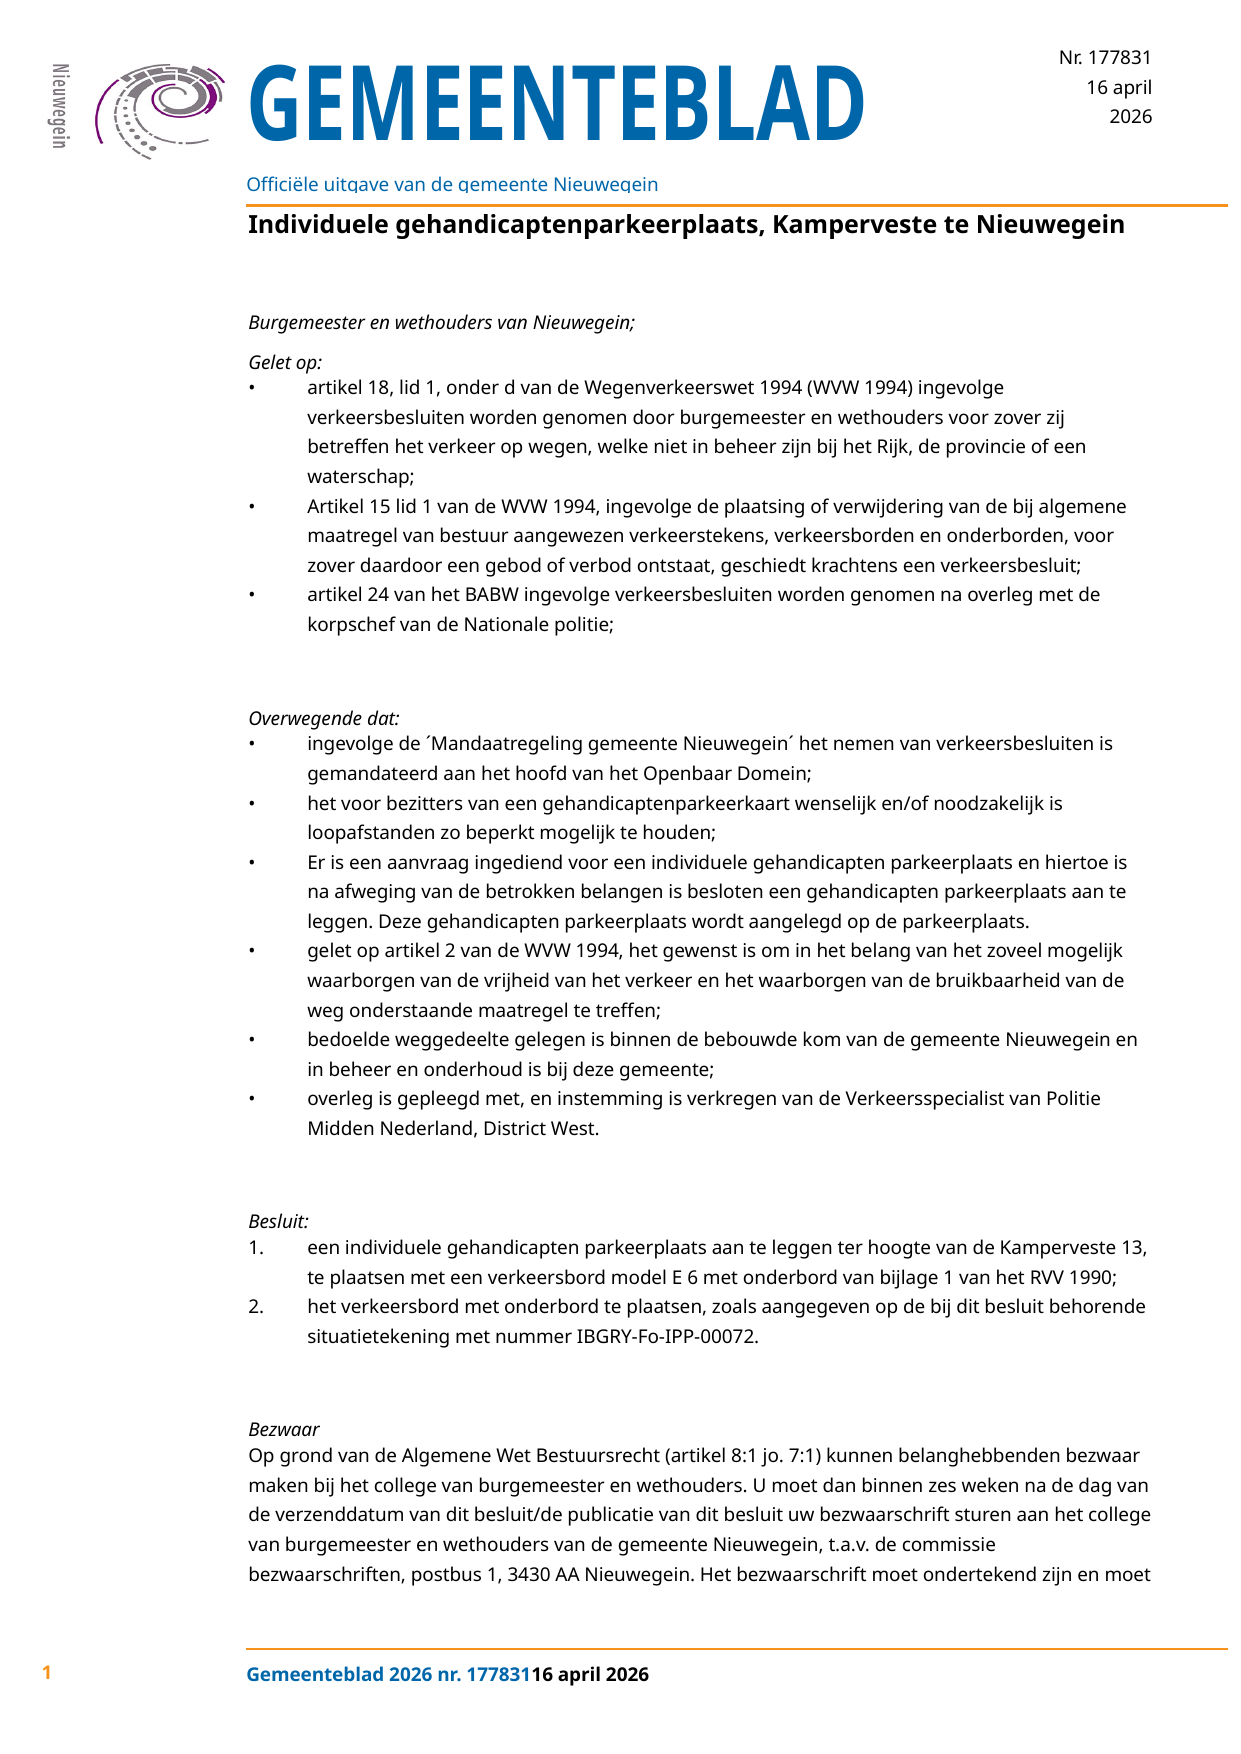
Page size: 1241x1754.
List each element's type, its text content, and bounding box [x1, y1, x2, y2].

text Gelet op: [248, 349, 1152, 374]
list artikel 24 van het BABW ingevolge verkeersbesluiten worden genomen na overleg met de korpschef van de Nationale politie; [248, 582, 1152, 637]
list het verkeersbord met onderbord te plaatsen, zoals aangegeven op de bij dit besluit behorende situatietekening met nummer IBGRY-Fo-IPP-00072. [248, 1293, 1152, 1349]
text Besluit: [248, 1209, 1152, 1234]
list ingevolge de ´Mandaatregeling gemeente Nieuwegein´ het nemen van verkeersbesluiten is gemandateerd aan het hoofd van het Openbaar Domein; [248, 731, 1152, 786]
text Overwegende dat: [248, 705, 1152, 731]
list het voor bezitters van een gehandicaptenparkeerkaart wenselijk en/of noodzakelijk is loopafstanden zo beperkt mogelijk te houden; [248, 790, 1152, 845]
text Individuele gehandicaptenparkeerplaats, Kamperveste te Nieuwegein [248, 207, 1152, 241]
text Op grond van de Algemene Wet Bestuursrecht (artikel 8:1 jo. 7:1) kunnen belanghebbenden bezwaar maken bij het college van burgemeester en wethouders. U moet dan binnen zes weken na de dag van de verzenddatum van dit besluit/de publicatie van dit besluit uw bezwaarschrift sturen aan het college van burgemeester en wethouders van de gemeente Nieuwegein, t.a.v. de commissie bezwaarschriften, postbus 1, 3430 AA Nieuwegein. Het bezwaarschrift moet ondertekend zijn en moet [248, 1442, 1152, 1586]
list gelet op artikel 2 van de WVW 1994, het gewenst is om in het belang van het zoveel mogelijk waarborgen van de vrijheid van het verkeer en het waarborgen van de bruikbaarheid van de weg onderstaande maatregel te treffen; [248, 938, 1152, 1022]
list overleg is gepleegd met, en instemming is verkregen van de Verkeersspecialist van Politie Midden Nederland, District West. [248, 1086, 1152, 1141]
list Er is een aanvraag ingediend voor een individuele gehandicapten parkeerplaats en hiertoe is na afweging van de betrokken belangen is besloten een gehandicapten parkeerplaats aan te leggen. Deze gehandicapten parkeerplaats wordt aangelegd op de parkeerplaats. [248, 849, 1152, 934]
text Bezwaar [248, 1417, 1152, 1442]
list artikel 18, lid 1, onder d van de Wegenverkeerswet 1994 (WVW 1994) ingevolge verkeersbesluiten worden genomen door burgemeester en wethouders voor zover zij betreffen het verkeer op wegen, welke niet in beheer zijn bij het Rijk, de provincie of een waterschap; [248, 374, 1152, 489]
list Artikel 15 lid 1 van de WVW 1994, ingevolge de plaatsing of verwijdering van de bij algemene maatregel van bestuur aangewezen verkeerstekens, verkeersborden en onderborden, voor zover daardoor een gebod of verbod ontstaat, geschiedt krachtens een verkeersbesluit; [248, 493, 1152, 578]
picture [41, 47, 231, 172]
list bedoelde weggedeelte gelegen is binnen de bebouwde kom van de gemeente Nieuwegein en in beheer en onderhoud is bij deze gemeente; [248, 1026, 1152, 1082]
text Burgemeester en wethouders van Nieuwegein; [248, 309, 1152, 335]
list een individuele gehandicapten parkeerplaats aan te leggen ter hoogte van de Kamperveste 13, te plaatsen met een verkeersbord model E 6 met onderbord van bijlage 1 van het RVV 1990; [248, 1234, 1152, 1290]
